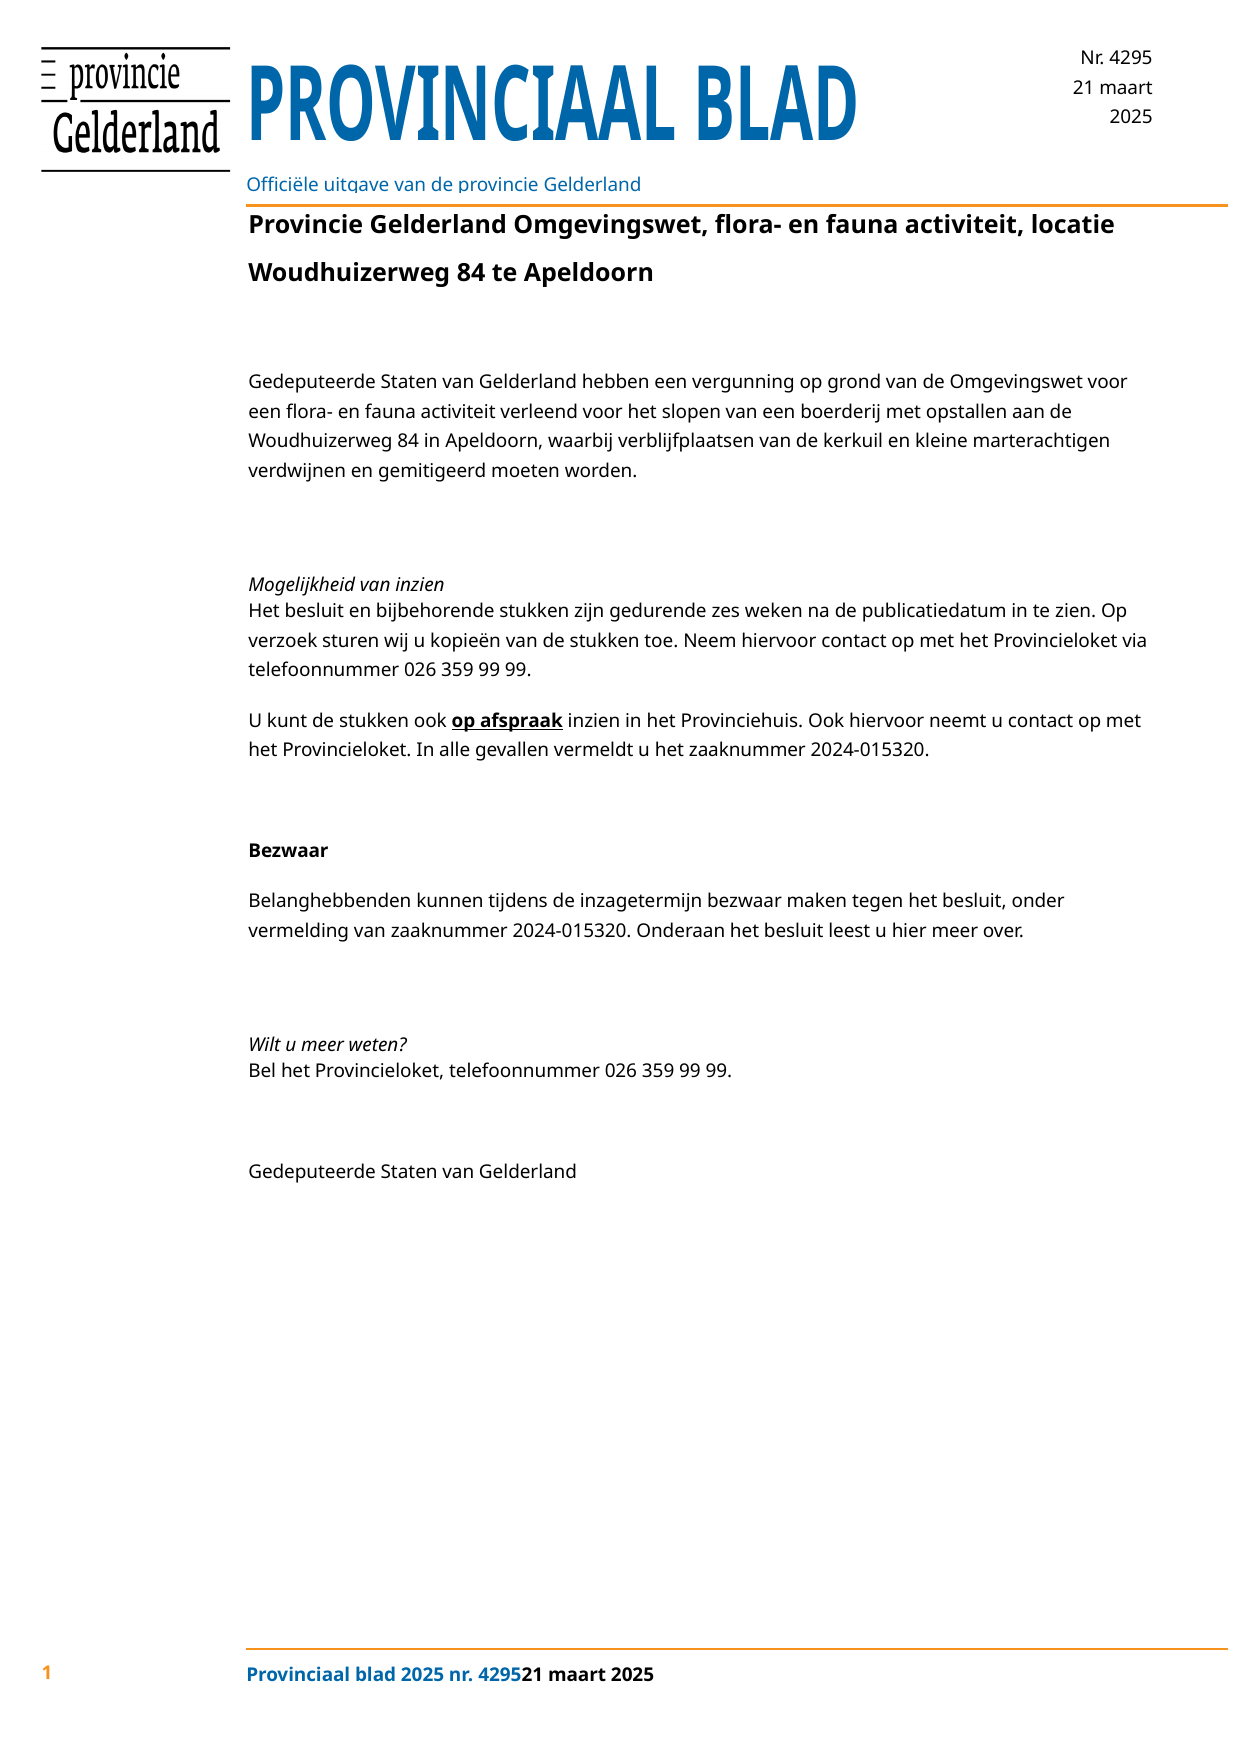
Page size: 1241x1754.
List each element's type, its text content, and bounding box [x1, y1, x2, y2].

text Wilt u meer weten? [248, 1032, 1152, 1057]
text Belanghebbenden kunnen tijdens de inzagetermijn bezwaar maken tegen het besluit, onder vermelding van zaaknummer 2024-015320. Onderaan het besluit leest u hier meer over. [248, 888, 1152, 943]
text Gedeputeerde Staten van Gelderland hebben een vergunning op grond van de Omgevingswet voor een flora- en fauna activiteit verleend voor het slopen van een boerderij met opstallen aan de Woudhuizerweg 84 in Apeldoorn, waarbij verblijfplaatsen van de kerkuil en kleine marterachtigen verdwijnen en gemitigeerd moeten worden. [248, 368, 1152, 483]
text Het besluit en bijbehorende stukken zijn gedurende zes weken na de publicatiedatum in te zien. Op verzoek sturen wij u kopieën van de stukken toe. Neem hiervoor contact op met het Provincieloket via telefoonnummer 026 359 99 99. [248, 597, 1152, 682]
picture [41, 47, 231, 172]
text Mogelijkheid van inzien [248, 571, 1152, 597]
text Gedeputeerde Staten van Gelderland [248, 1158, 1152, 1184]
text Bel het Provincieloket, telefoonnummer 026 359 99 99. [248, 1057, 1152, 1083]
text Provincie Gelderland Omgevingswet, flora- en fauna activiteit, locatie Woudhuizerweg 84 te Apeldoorn [248, 207, 1152, 288]
text Bezwaar [248, 837, 1152, 863]
text U kunt de stukken ook op afspraak inzien in het Provinciehuis. Ook hiervoor neemt u contact op met het Provincieloket. In alle gevallen vermeldt u het zaaknummer 2024-015320. [248, 707, 1152, 762]
